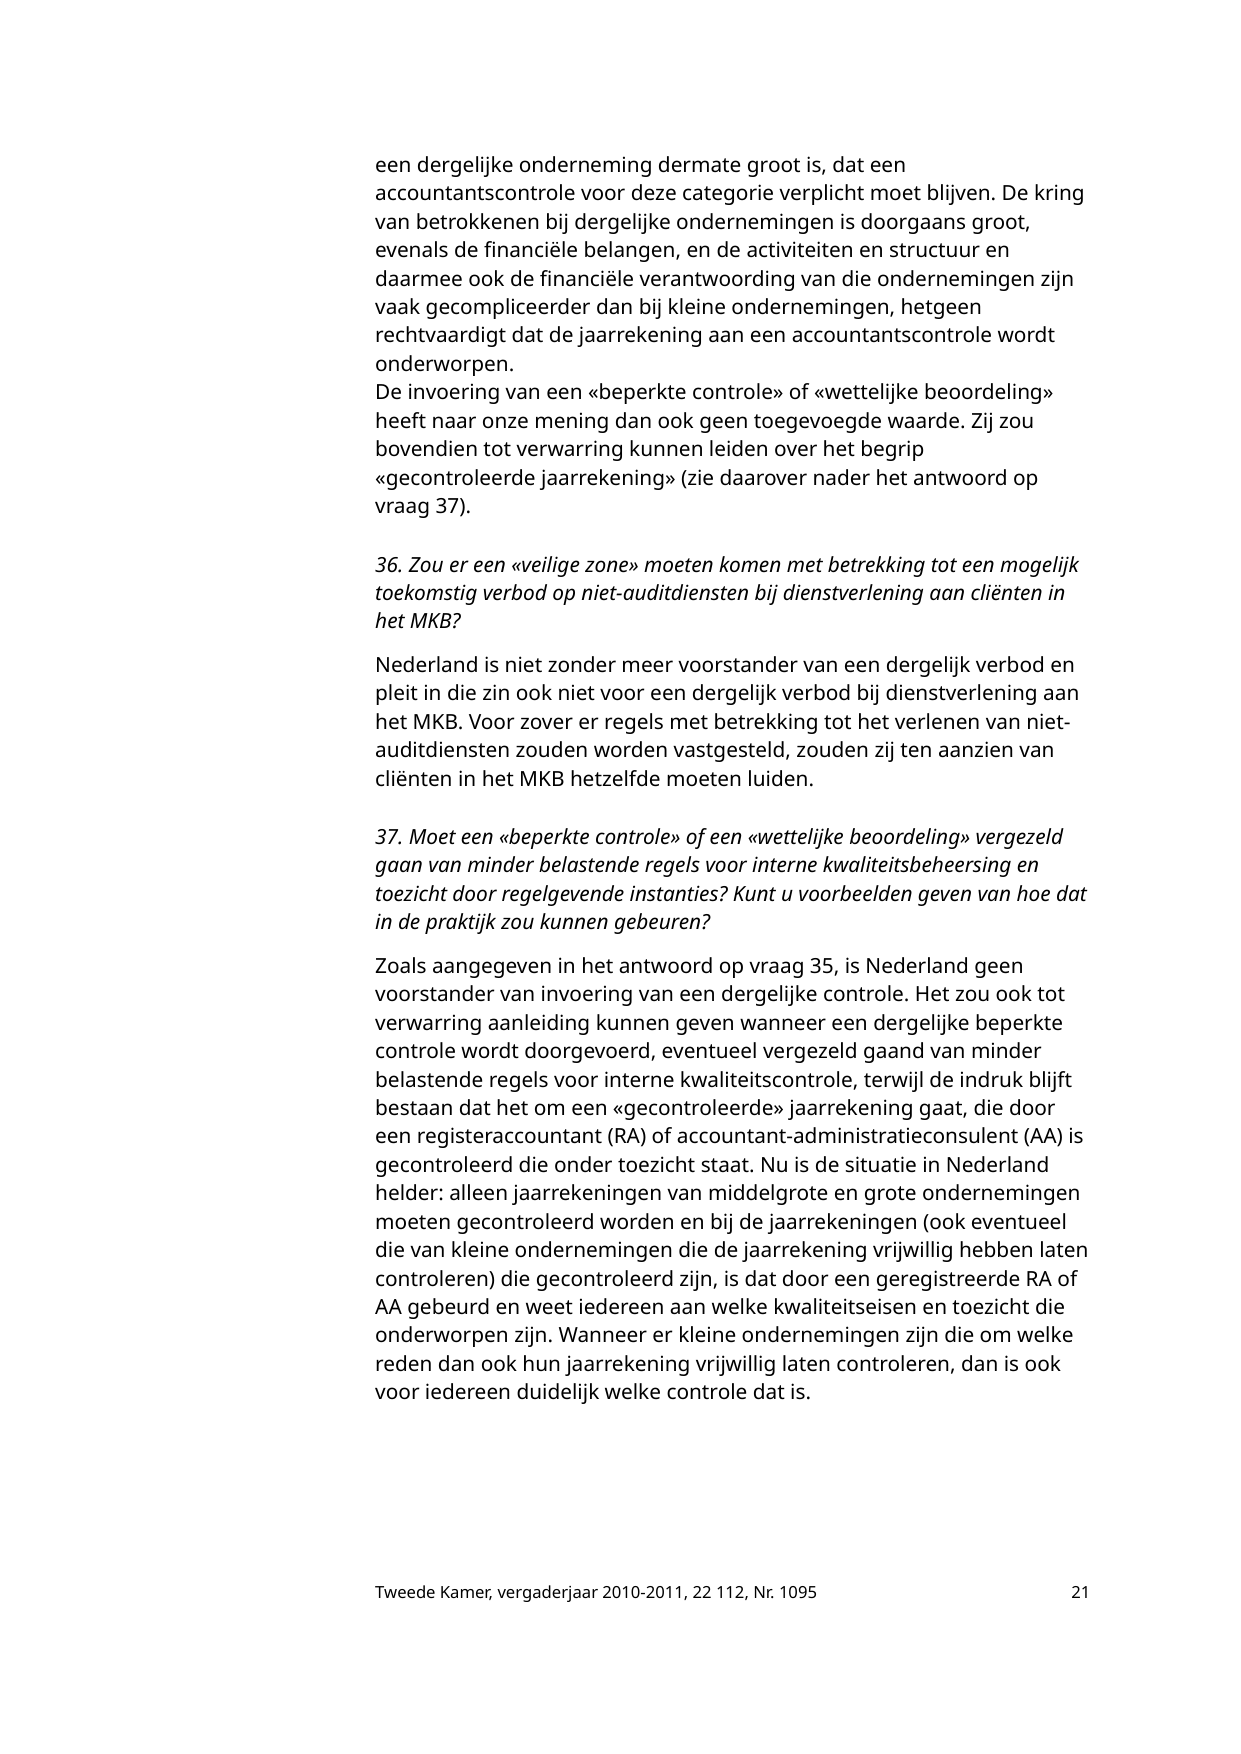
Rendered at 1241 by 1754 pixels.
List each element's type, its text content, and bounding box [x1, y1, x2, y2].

text De invoering van een «beperkte controle» of «wettelijke beoordeling» heeft naar onze mening dan ook geen toegevoegde waarde. Zij zou bovendien tot verwarring kunnen leiden over het begrip «gecontroleerde jaarrekening» (zie daarover nader het antwoord op vraag 37). [375, 377, 1090, 520]
text Nederland is niet zonder meer voorstander van een dergelijk verbod en pleit in die zin ook niet voor een dergelijk verbod bij dienstverlening aan het MKB. Voor zover er regels met betrekking tot het verlenen van niet-auditdiensten zouden worden vastgesteld, zouden zij ten aanzien van cliënten in het MKB hetzelfde moeten luiden. [375, 650, 1090, 792]
text Zoals aangegeven in het antwoord op vraag 35, is Nederland geen voorstander van invoering van een dergelijke controle. Het zou ook tot verwarring aanleiding kunnen geven wanneer een dergelijke beperkte controle wordt doorgevoerd, eventueel vergezeld gaand van minder belastende regels voor interne kwaliteitscontrole, terwijl de indruk blijft bestaan dat het om een «gecontroleerde» jaarrekening gaat, die door een registeraccountant (RA) of accountant-administratieconsulent (AA) is gecontroleerd die onder toezicht staat. Nu is de situatie in Nederland helder: alleen jaarrekeningen van middelgrote en grote ondernemingen moeten gecontroleerd worden en bij de jaarrekeningen (ook eventueel die van kleine ondernemingen die de jaarrekening vrijwillig hebben laten controleren) die gecontroleerd zijn, is dat door een geregistreerde RA of AA gebeurd en weet iedereen aan welke kwaliteitseisen en toezicht die onderworpen zijn. Wanneer er kleine ondernemingen zijn die om welke reden dan ook hun jaarrekening vrijwillig laten controleren, dan is ook voor iedereen duidelijk welke controle dat is. [375, 951, 1090, 1406]
text een dergelijke onderneming dermate groot is, dat een accountantscontrole voor deze categorie verplicht moet blijven. De kring van betrokkenen bij dergelijke ondernemingen is doorgaans groot, evenals de financiële belangen, en de activiteiten en structuur en daarmee ook de financiële verantwoording van die ondernemingen zijn vaak gecompliceerder dan bij kleine ondernemingen, hetgeen rechtvaardigt dat de jaarrekening aan een accountantscontrole wordt onderworpen. [375, 150, 1090, 377]
text 36. Zou er een «veilige zone» moeten komen met betrekking tot een mogelijk toekomstig verbod op niet-auditdiensten bij dienstverlening aan cliënten in het MKB? [375, 550, 1090, 635]
text 37. Moet een «beperkte controle» of een «wettelijke beoordeling» vergezeld gaan van minder belastende regels voor interne kwaliteitsbeheersing en toezicht door regelgevende instanties? Kunt u voorbeelden geven van hoe dat in de praktijk zou kunnen gebeuren? [375, 822, 1090, 936]
